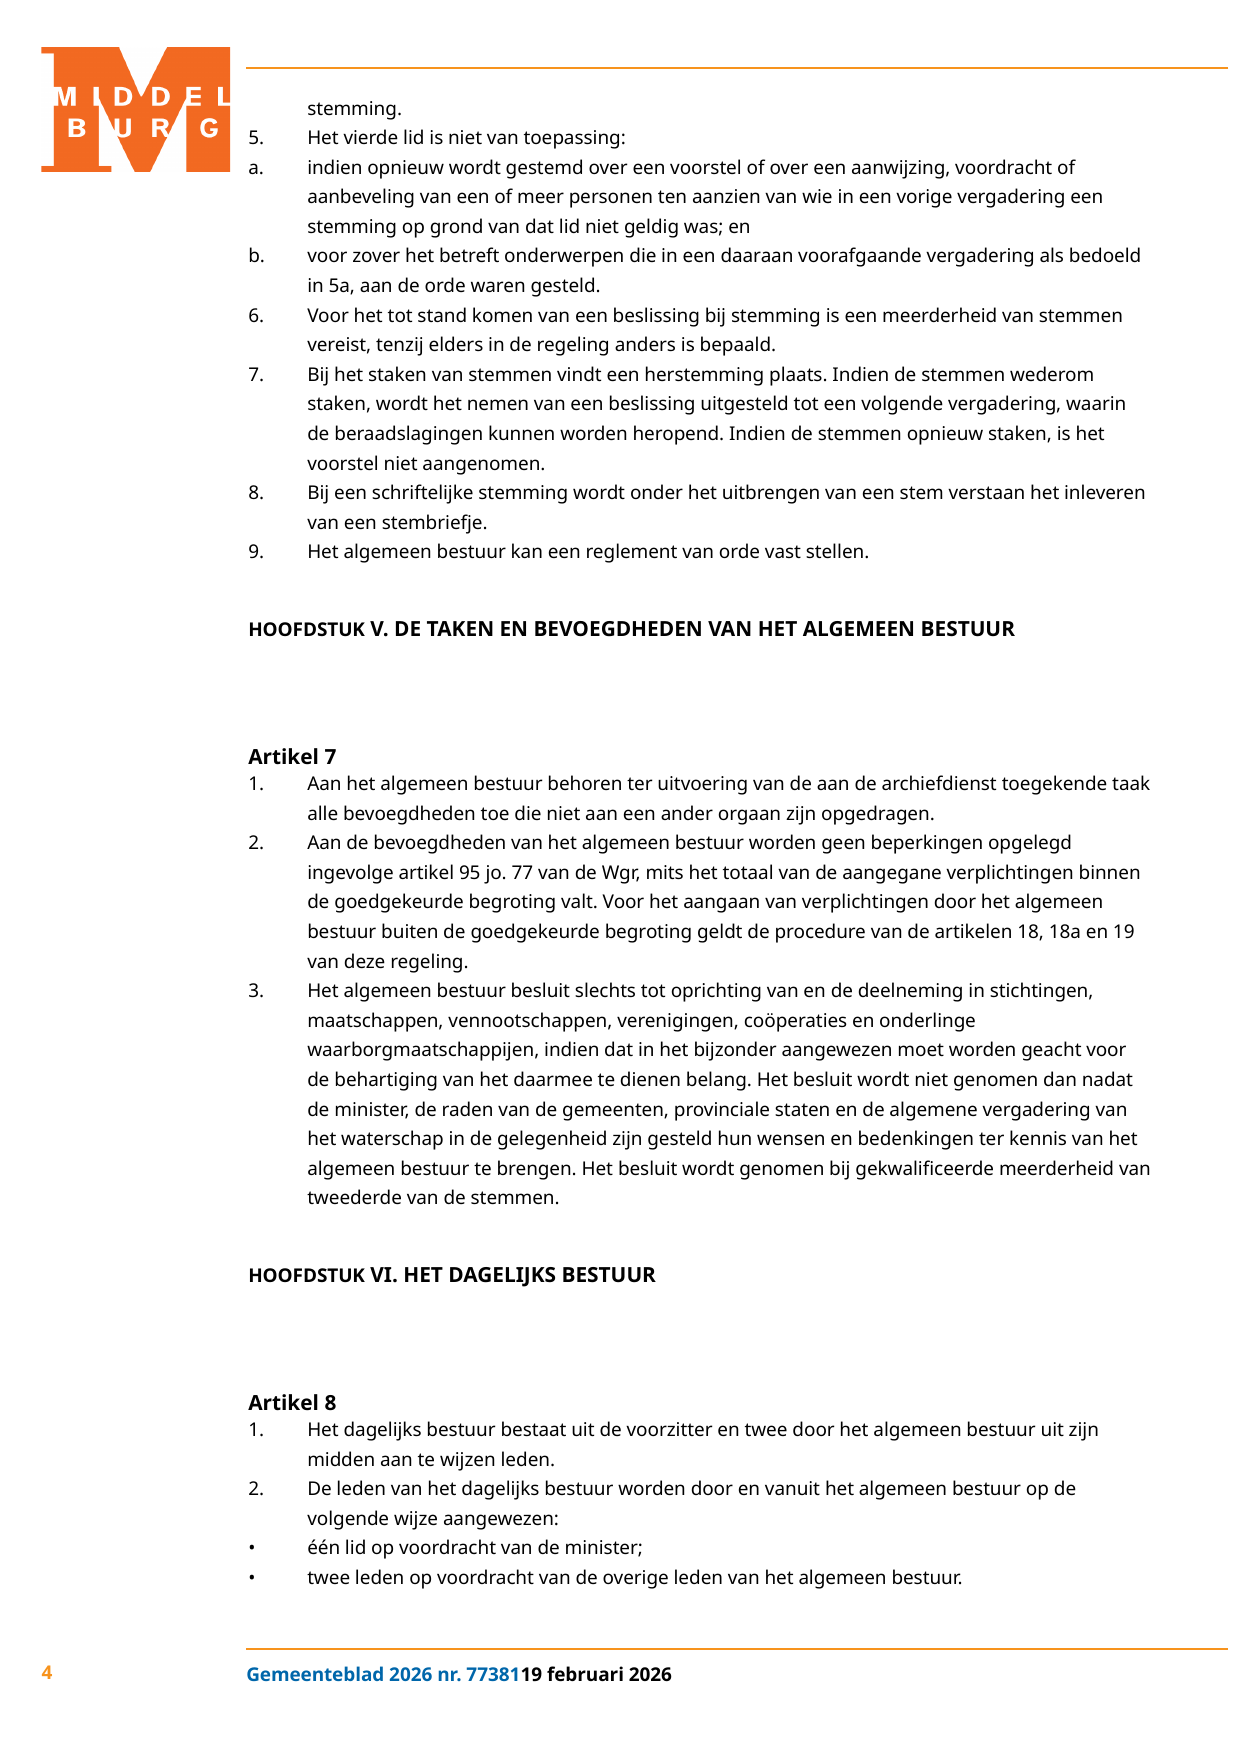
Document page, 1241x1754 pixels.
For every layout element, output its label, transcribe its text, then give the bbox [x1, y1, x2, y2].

list voor zover het betreft onderwerpen die in een daaraan voorafgaande vergadering als bedoeld in 5a, aan de orde waren gesteld. [248, 243, 1152, 298]
list Voor het tot stand komen van een beslissing bij stemming is een meerderheid van stemmen vereist, tenzij elders in de regeling anders is bepaald. [248, 302, 1152, 357]
list De leden van het dagelijks bestuur worden door en vanuit het algemeen bestuur op de volgende wijze aangewezen: [248, 1475, 1152, 1531]
list Het vierde lid is niet van toepassing: [248, 124, 1152, 150]
list Aan de bevoegdheden van het algemeen bestuur worden geen beperkingen opgelegd ingevolge artikel 95 jo. 77 van de Wgr, mits het totaal van de aangegane verplichtingen binnen de goedgekeurde begroting valt. Voor het aangaan van verplichtingen door het algemeen bestuur buiten de goedgekeurde begroting geldt de procedure van de artikelen 18, 18a en 19 van deze regeling. [248, 829, 1152, 973]
list één lid op voordracht van de minister; [248, 1534, 1152, 1560]
list Bij een schriftelijke stemming wordt onder het uitbrengen van een stem verstaan het inleveren van een stembriefje. [248, 479, 1152, 535]
text HOOFDSTUK VI. HET DAGELIJKS BESTUUR [248, 1260, 1152, 1288]
list Het dagelijks bestuur bestaat uit de voorzitter en twee door het algemeen bestuur uit zijn midden aan te wijzen leden. [248, 1416, 1152, 1472]
text HOOFDSTUK V. DE TAKEN EN BEVOEGDHEDEN VAN HET ALGEMEEN BESTUUR [248, 614, 1152, 642]
list Het algemeen bestuur besluit slechts tot oprichting van en de deelneming in stichtingen, maatschappen, vennootschappen, verenigingen, coöperaties en onderlinge waarborgmaatschappijen, indien dat in het bijzonder aangewezen moet worden geacht voor de behartiging van het daarmee te dienen belang. Het besluit wordt niet genomen dan nadat de minister, de raden van de gemeenten, provinciale staten en de algemene vergadering van het waterschap in de gelegenheid zijn gesteld hun wensen en bedenkingen ter kennis van het algemeen bestuur te brengen. Het besluit wordt genomen bij gekwalificeerde meerderheid van tweederde van de stemmen. [248, 977, 1152, 1210]
list indien opnieuw wordt gestemd over een voorstel of over een aanwijzing, voordracht of aanbeveling van een of meer personen ten aanzien van wie in een vorige vergadering een stemming op grond van dat lid niet geldig was; en [248, 154, 1152, 239]
list twee leden op voordracht van de overige leden van het algemeen bestuur. [248, 1564, 1152, 1590]
picture [41, 47, 231, 172]
list stemming. [248, 95, 1152, 121]
list Bij het staken van stemmen vindt een herstemming plaats. Indien de stemmen wederom staken, wordt het nemen van een beslissing uitgesteld tot een volgende vergadering, waarin de beraadslagingen kunnen worden heropend. Indien de stemmen opnieuw staken, is het voorstel niet aangenomen. [248, 361, 1152, 476]
list Aan het algemeen bestuur behoren ter uitvoering van de aan de archiefdienst toegekende taak alle bevoegdheden toe die niet aan een ander orgaan zijn opgedragen. [248, 770, 1152, 826]
text Artikel 8 [248, 1388, 1152, 1416]
list Het algemeen bestuur kan een reglement van orde vast stellen. [248, 538, 1152, 564]
text Artikel 7 [248, 742, 1152, 770]
